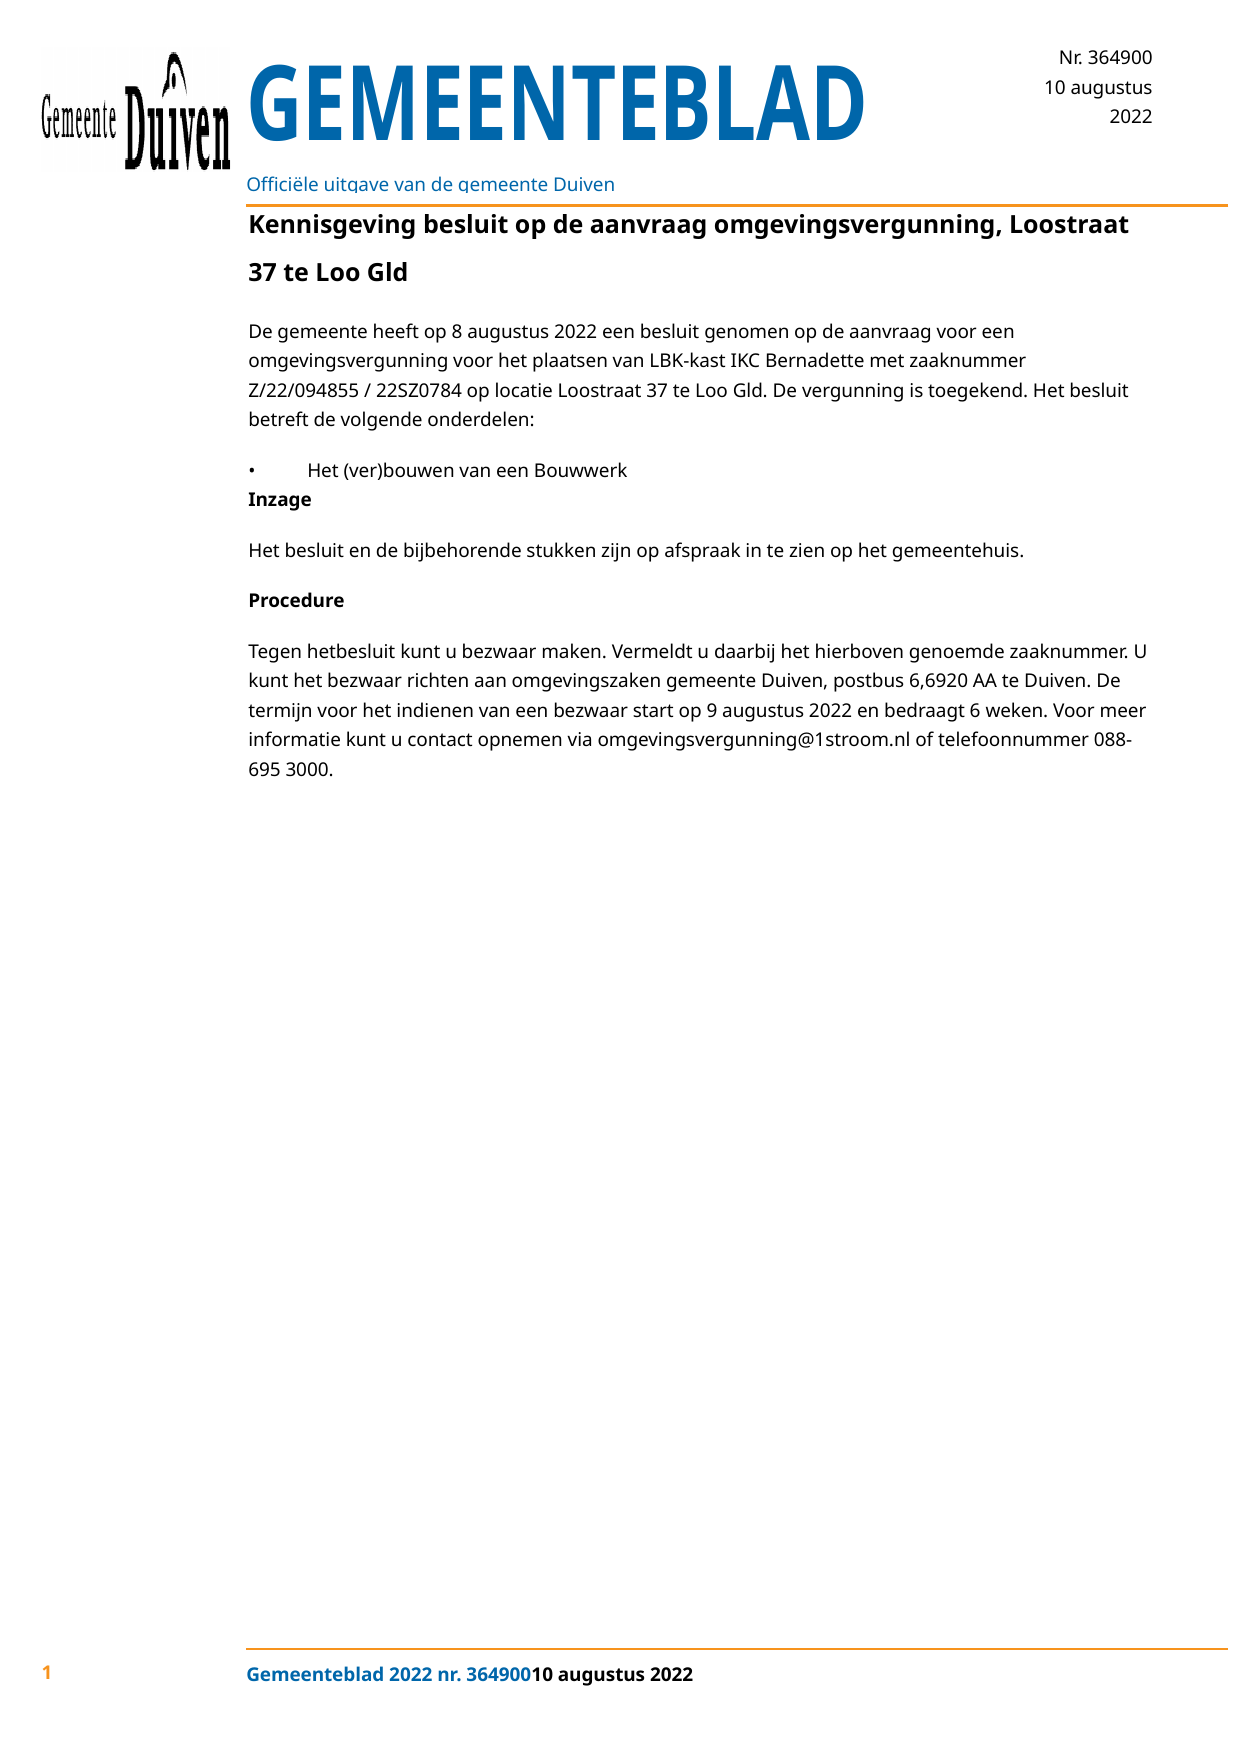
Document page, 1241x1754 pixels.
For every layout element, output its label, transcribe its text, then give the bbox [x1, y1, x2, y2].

text Procedure [248, 587, 1152, 613]
text De gemeente heeft op 8 augustus 2022 een besluit genomen op de aanvraag voor een omgevingsvergunning voor het plaatsen van LBK-kast IKC Bernadette met zaaknummer Z/22/094855 / 22SZ0784 op locatie Loostraat 37 te Loo Gld. De vergunning is toegekend. Het besluit betreft de volgende onderdelen: [248, 318, 1152, 432]
text Inzage [248, 487, 1152, 512]
text Tegen hetbesluit kunt u bezwaar maken. Vermeldt u daarbij het hierboven genoemde zaaknummer. U kunt het bezwaar richten aan omgevingszaken gemeente Duiven, postbus 6,6920 AA te Duiven. De termijn voor het indienen van een bezwaar start op 9 augustus 2022 en bedraagt 6 weken. Voor meer informatie kunt u contact opnemen via omgevingsvergunning@1stroom.nl of telefoonnummer 088-695 3000. [248, 638, 1152, 782]
list Het (ver)bouwen van een Bouwwerk [248, 457, 1152, 483]
text Kennisgeving besluit op de aanvraag omgevingsvergunning, Loostraat 37 te Loo Gld [248, 207, 1152, 288]
picture [41, 47, 231, 172]
text Het besluit en de bijbehorende stukken zijn op afspraak in te zien op het gemeentehuis. [248, 537, 1152, 563]
